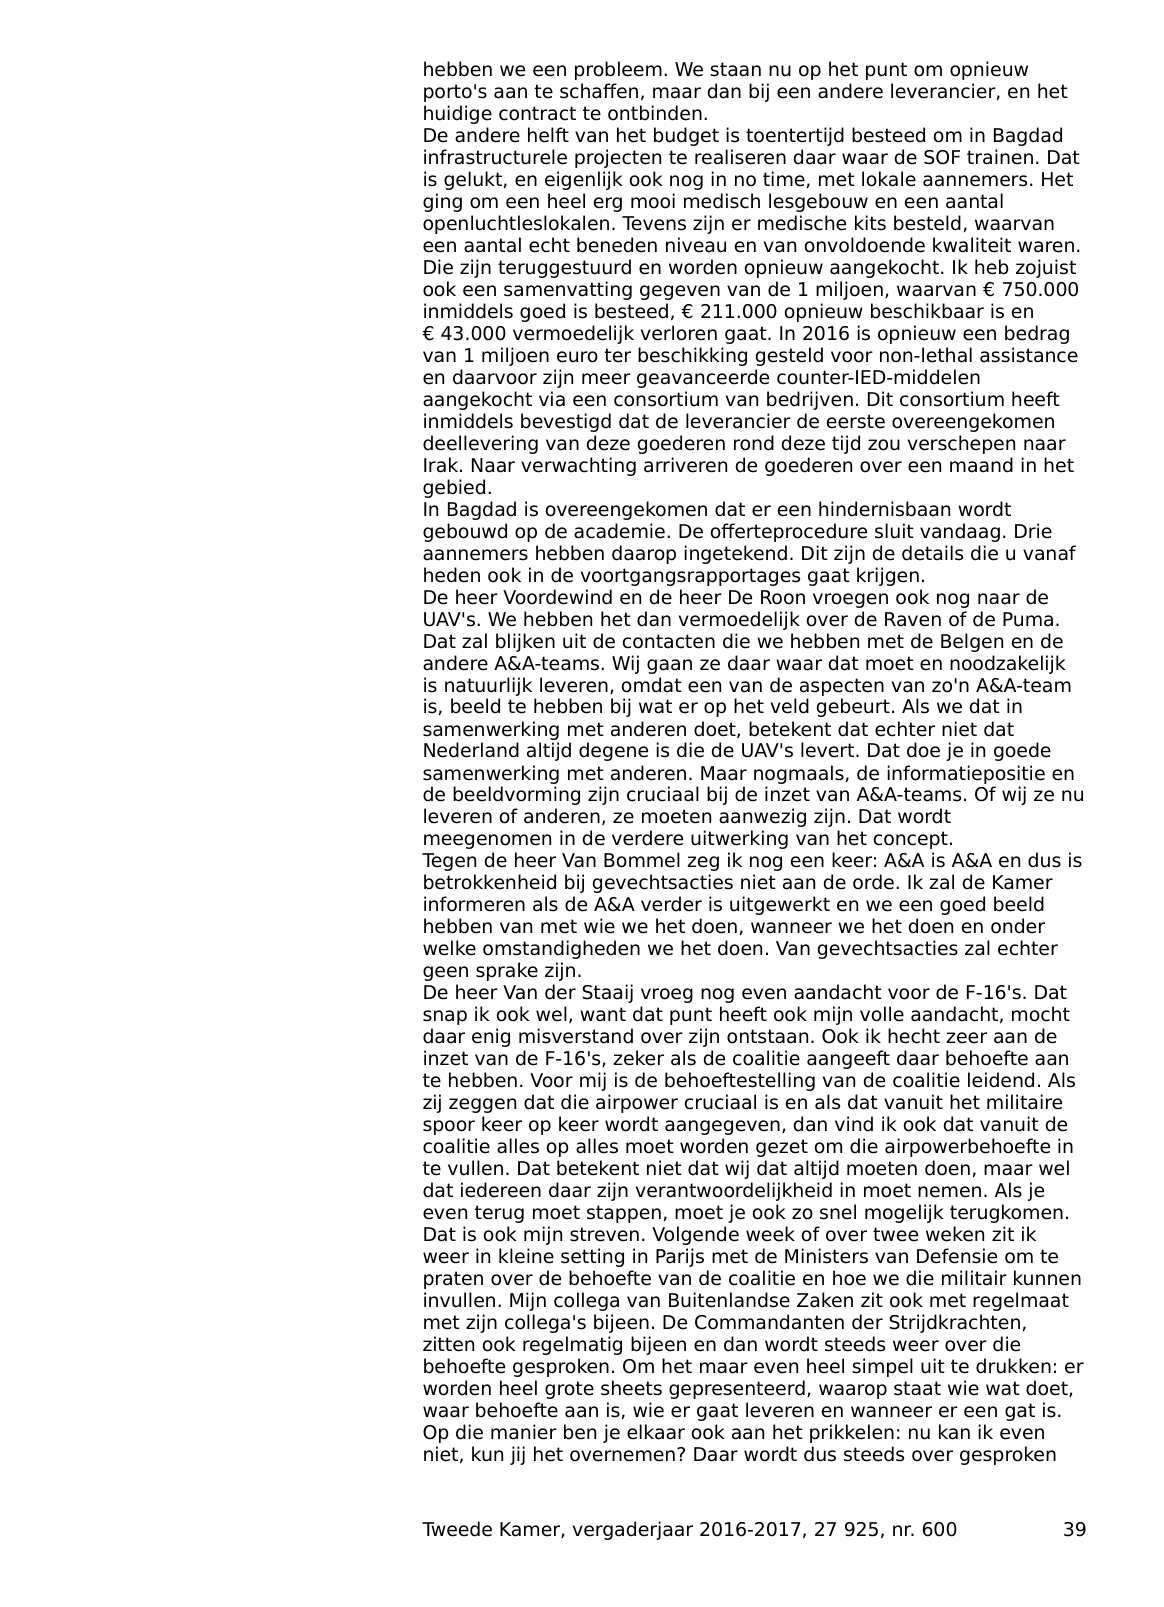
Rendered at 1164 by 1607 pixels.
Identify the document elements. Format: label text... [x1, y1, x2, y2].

text In Bagdad is overeengekomen dat er een hindernisbaan wordt gebouwd op de academie. De offerteprocedure sluit vandaag. Drie aannemers hebben daarop ingetekend. Dit zijn de details die u vanaf heden ook in de voortgangsrapportages gaat krijgen. [422, 499, 1087, 587]
text De heer Van der Staaij vroeg nog even aandacht voor de F-16's. Dat snap ik ook wel, want dat punt heeft ook mijn volle aandacht, mocht daar enig misverstand over zijn ontstaan. Ook ik hecht zeer aan de inzet van de F-16's, zeker als de coalitie aangeeft daar behoefte aan te hebben. Voor mij is de behoeftestelling van de coalitie leidend. Als zij zeggen dat die airpower cruciaal is en als dat vanuit het militaire spoor keer op keer wordt aangegeven, dan vind ik ook dat vanuit de coalitie alles op alles moet worden gezet om die airpowerbehoefte in te vullen. Dat betekent niet dat wij dat altijd moeten doen, maar wel dat iedereen daar zijn verantwoordelijkheid in moet nemen. Als je even terug moet stappen, moet je ook zo snel mogelijk terugkomen. Dat is ook mijn streven. Volgende week of over twee weken zit ik weer in kleine setting in Parijs met de Ministers van Defensie om te praten over de behoefte van de coalitie en hoe we die militair kunnen invullen. Mijn collega van Buitenlandse Zaken zit ook met regelmaat met zijn collega's bijeen. De Commandanten der Strijdkrachten, zitten ook regelmatig bijeen en dan wordt steeds weer over die behoefte gesproken. Om het maar even heel simpel uit te drukken: er worden heel grote sheets gepresenteerd, waarop staat wie wat doet, waar behoefte aan is, wie er gaat leveren en wanneer er een gat is. Op die manier ben je elkaar ook aan het prikkelen: nu kan ik even niet, kun jij het overnemen? Daar wordt dus steeds over gesproken [422, 982, 1087, 1466]
text De andere helft van het budget is toentertijd besteed om in Bagdad infrastructurele projecten te realiseren daar waar de SOF trainen. Dat is gelukt, en eigenlijk ook nog in no time, met lokale aannemers. Het ging om een heel erg mooi medisch lesgebouw en een aantal openluchtleslokalen. Tevens zijn er medische kits besteld, waarvan een aantal echt beneden niveau en van onvoldoende kwaliteit waren. Die zijn teruggestuurd en worden opnieuw aangekocht. Ik heb zojuist ook een samenvatting gegeven van de 1 miljoen, waarvan € 750.000 inmiddels goed is besteed, € 211.000 opnieuw beschikbaar is en € 43.000 vermoedelijk verloren gaat. In 2016 is opnieuw een bedrag van 1 miljoen euro ter beschikking gesteld voor non-lethal assistance en daarvoor zijn meer geavanceerde counter-IED-middelen aangekocht via een consortium van bedrijven. Dit consortium heeft inmiddels bevestigd dat de leverancier de eerste overeengekomen deellevering van deze goederen rond deze tijd zou verschepen naar Irak. Naar verwachting arriveren de goederen over een maand in het gebied. [422, 125, 1087, 499]
text Tegen de heer Van Bommel zeg ik nog een keer: A&A is A&A en dus is betrokkenheid bij gevechtsacties niet aan de orde. Ik zal de Kamer informeren als de A&A verder is uitgewerkt en we een goed beeld hebben van met wie we het doen, wanneer we het doen en onder welke omstandigheden we het doen. Van gevechtsacties zal echter geen sprake zijn. [422, 850, 1087, 982]
text De heer Voordewind en de heer De Roon vroegen ook nog naar de UAV's. We hebben het dan vermoedelijk over de Raven of de Puma. Dat zal blijken uit de contacten die we hebben met de Belgen en de andere A&A-teams. Wij gaan ze daar waar dat moet en noodzakelijk is natuurlijk leveren, omdat een van de aspecten van zo'n A&A-team is, beeld te hebben bij wat er op het veld gebeurt. Als we dat in samenwerking met anderen doet, betekent dat echter niet dat Nederland altijd degene is die de UAV's levert. Dat doe je in goede samenwerking met anderen. Maar nogmaals, de informatiepositie en de beeldvorming zijn cruciaal bij de inzet van A&A-teams. Of wij ze nu leveren of anderen, ze moeten aanwezig zijn. Dat wordt meegenomen in de verdere uitwerking van het concept. [422, 587, 1087, 850]
text hebben we een probleem. We staan nu op het punt om opnieuw porto's aan te schaffen, maar dan bij een andere leverancier, en het huidige contract te ontbinden. [422, 59, 1087, 125]
